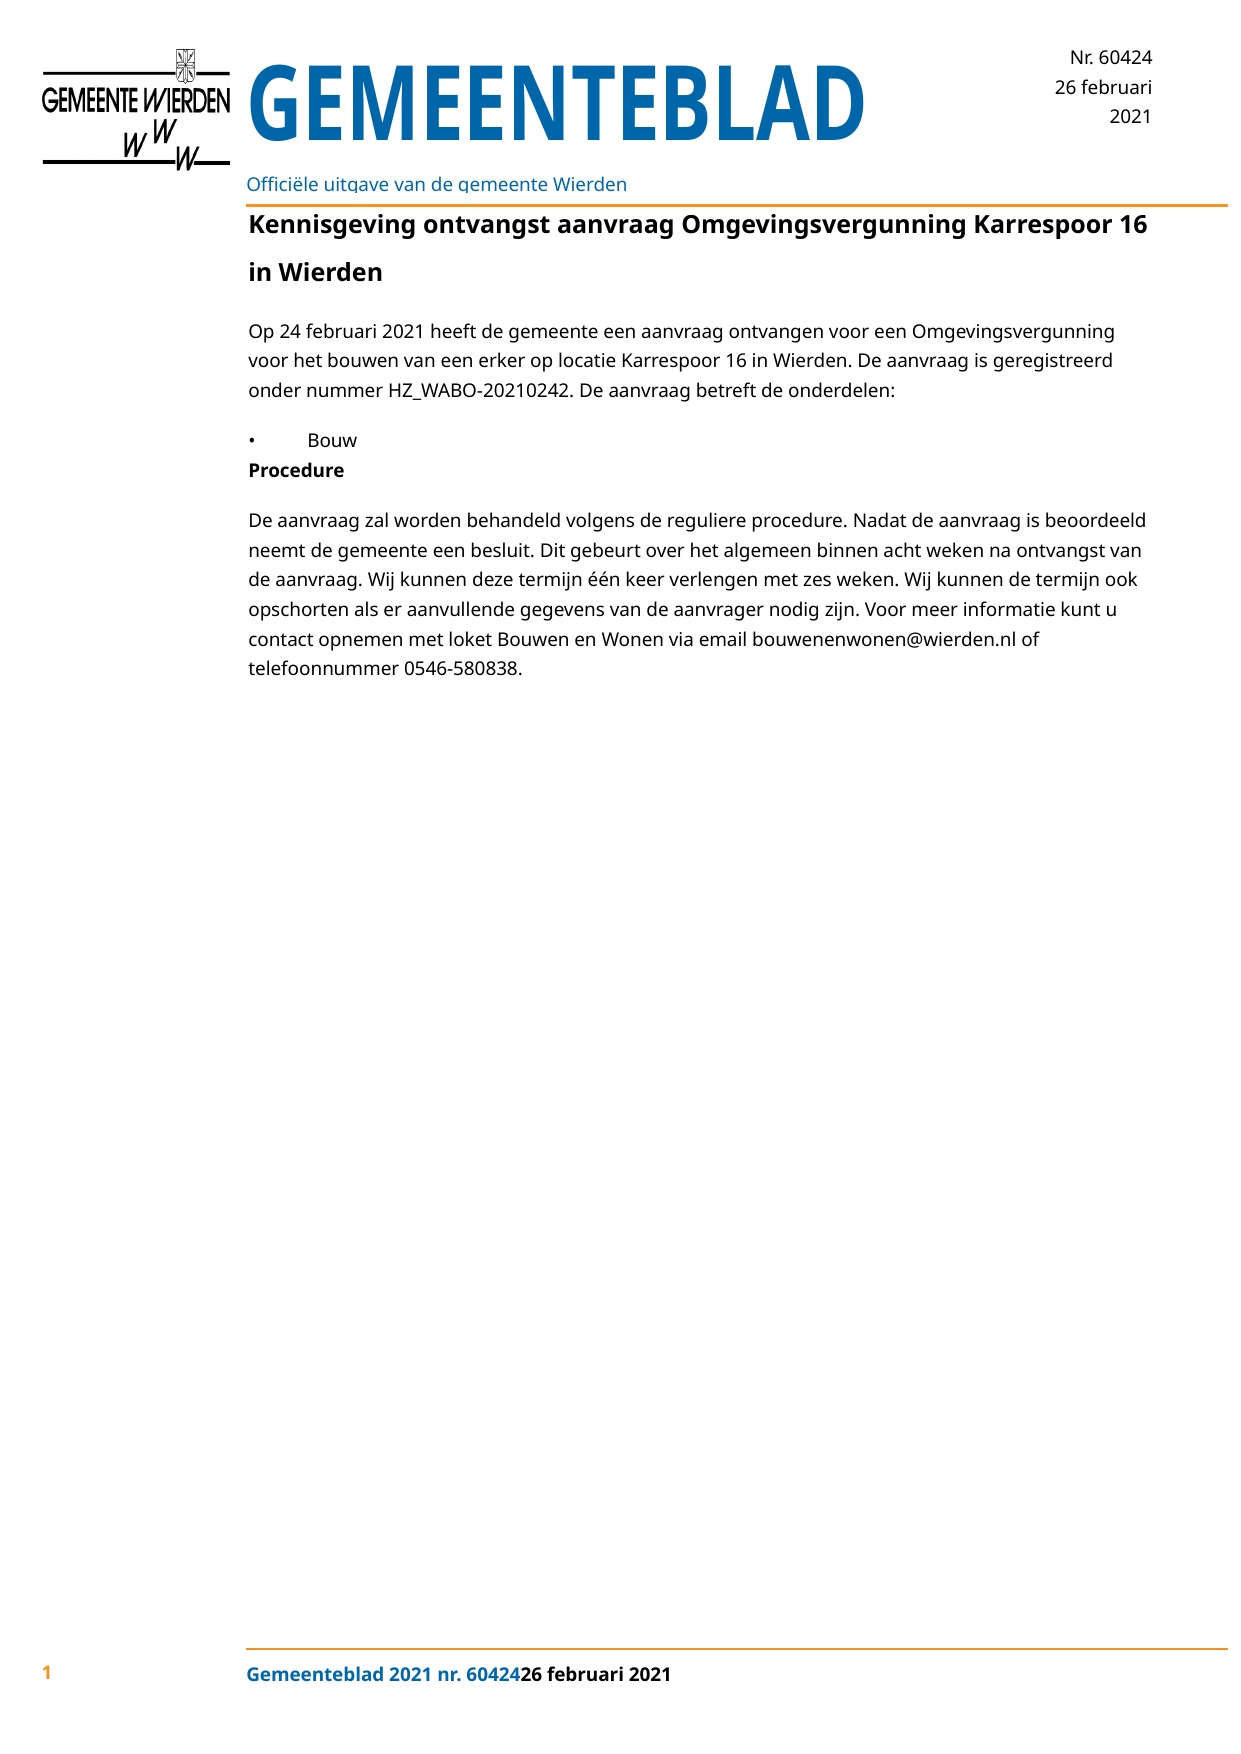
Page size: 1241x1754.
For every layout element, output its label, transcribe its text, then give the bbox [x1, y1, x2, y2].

picture [41, 47, 231, 172]
text Op 24 februari 2021 heeft de gemeente een aanvraag ontvangen voor een Omgevingsvergunning voor het bouwen van een erker op locatie Karrespoor 16 in Wierden. De aanvraag is geregistreerd onder nummer HZ_WABO-20210242. De aanvraag betreft de onderdelen: [248, 318, 1152, 403]
text Kennisgeving ontvangst aanvraag Omgevingsvergunning Karrespoor 16 in Wierden [248, 207, 1152, 288]
list Bouw [248, 427, 1152, 453]
text De aanvraag zal worden behandeld volgens de reguliere procedure. Nadat de aanvraag is beoordeeld neemt de gemeente een besluit. Dit gebeurt over het algemeen binnen acht weken na ontvangst van de aanvraag. Wij kunnen deze termijn één keer verlengen met zes weken. Wij kunnen de termijn ook opschorten als er aanvullende gegevens van de aanvrager nodig zijn. Voor meer informatie kunt u contact opnemen met loket Bouwen en Wonen via email bouwenenwonen@wierden.nl of telefoonnummer 0546-580838. [248, 507, 1152, 681]
text Procedure [248, 457, 1152, 483]
